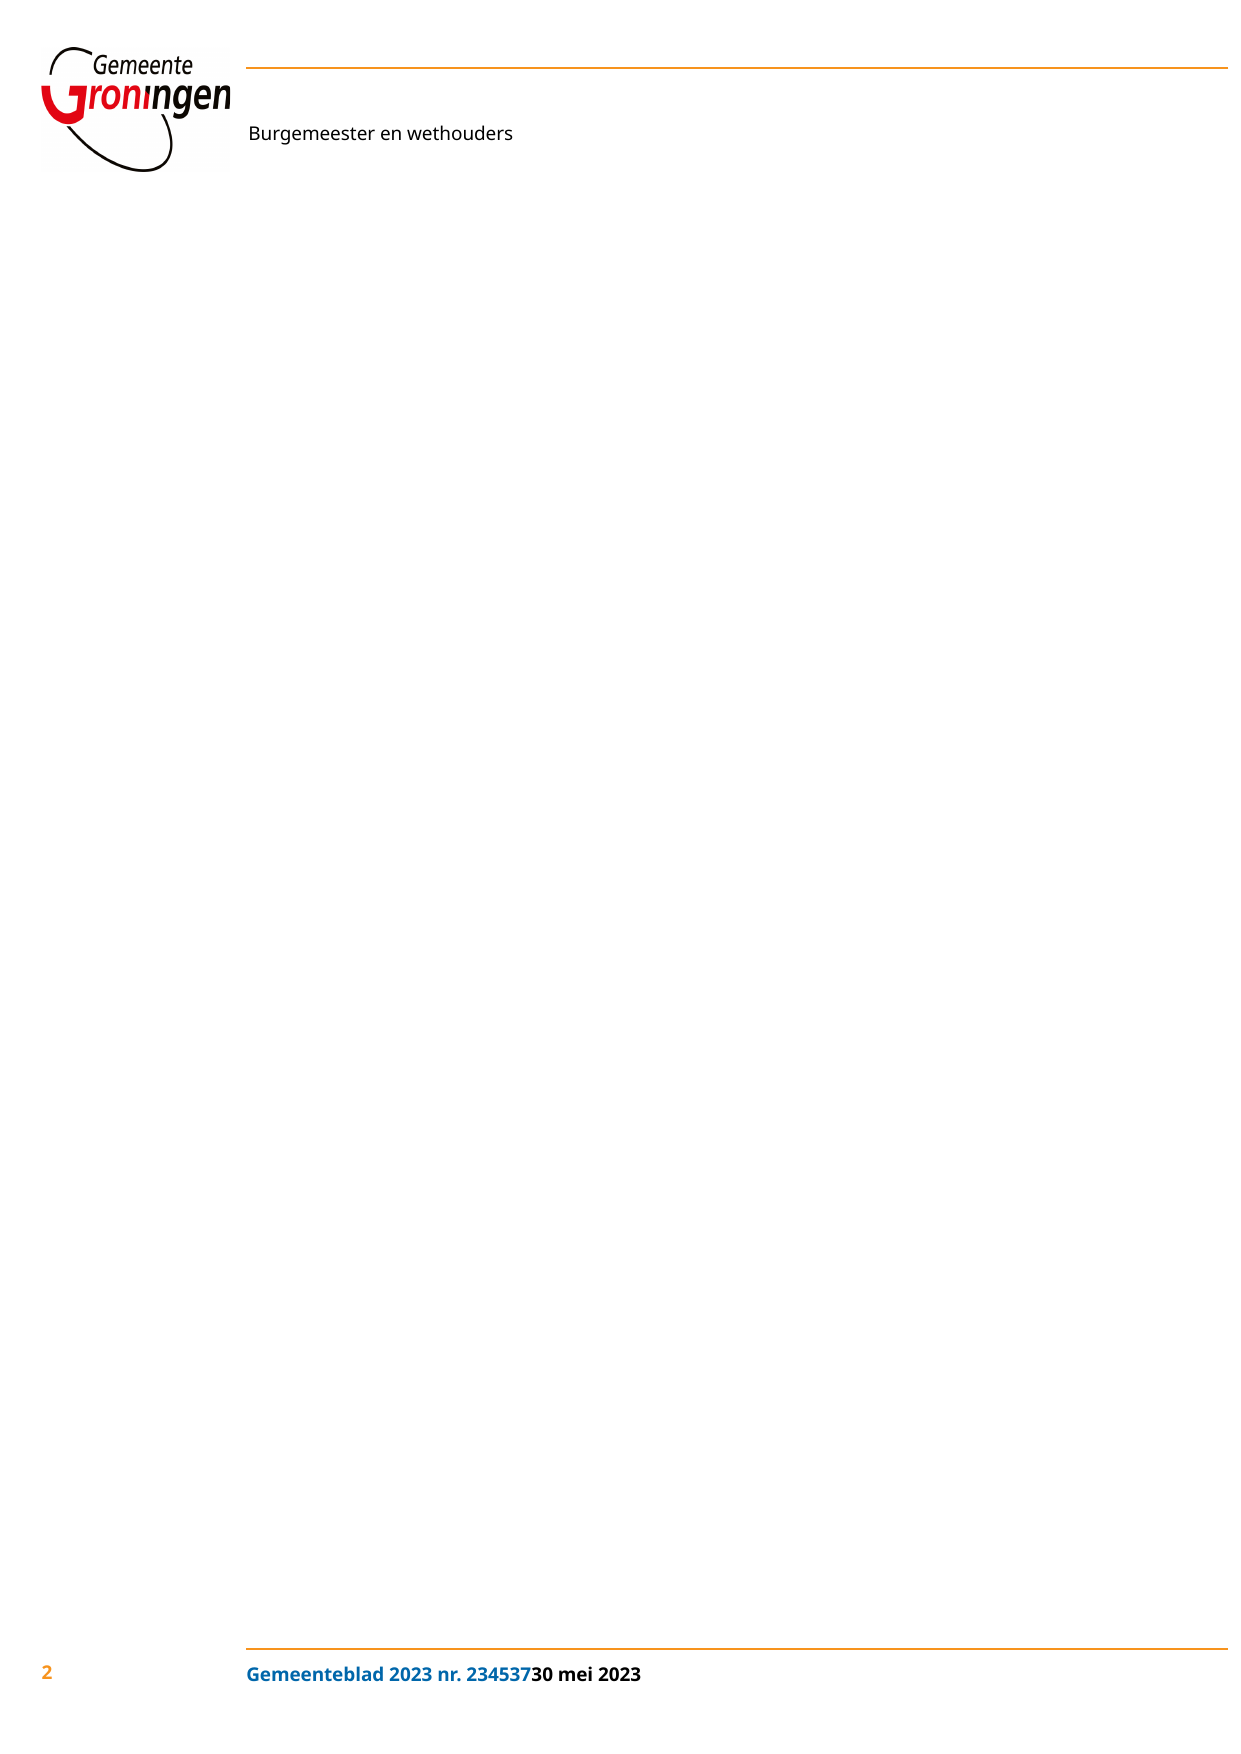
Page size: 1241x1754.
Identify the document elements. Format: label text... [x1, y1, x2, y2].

picture [41, 47, 231, 172]
text Burgemeester en wethouders [248, 121, 1152, 146]
